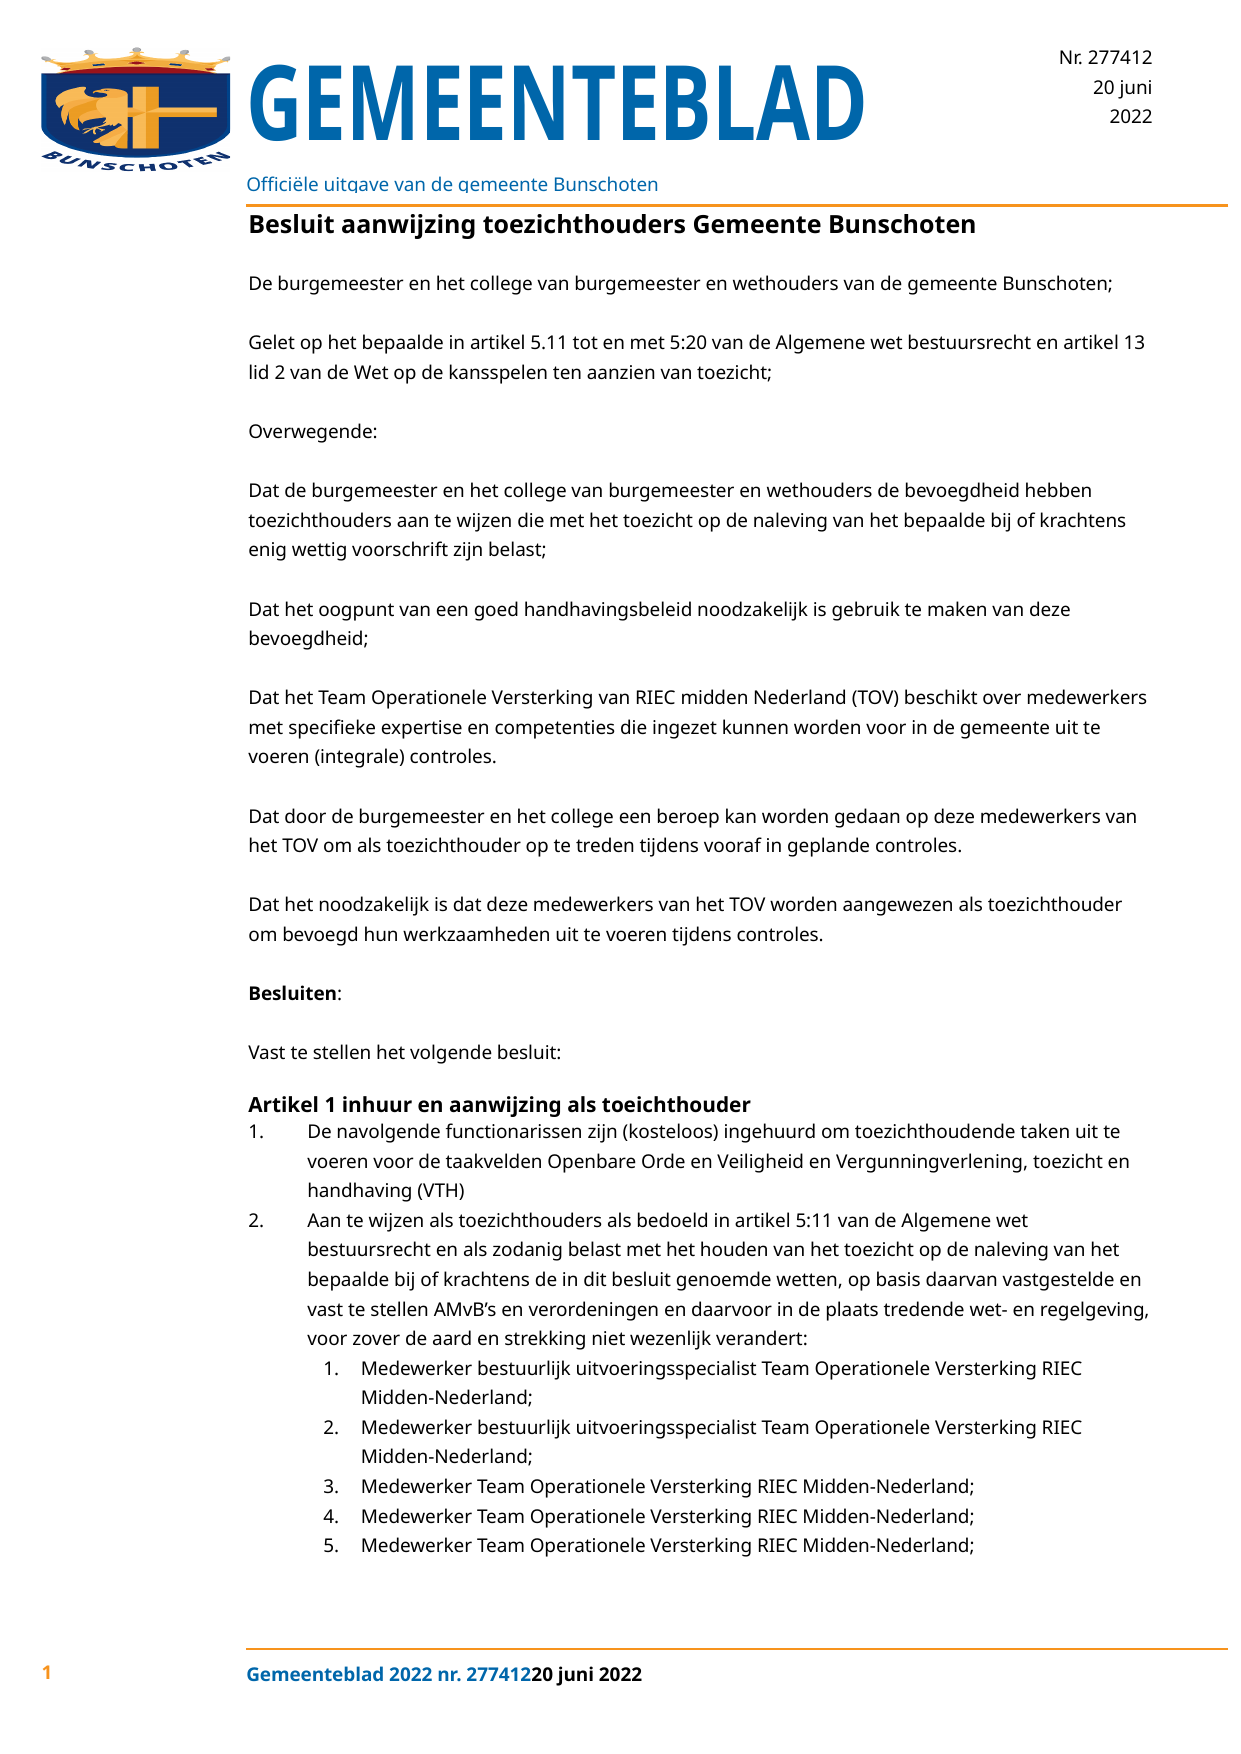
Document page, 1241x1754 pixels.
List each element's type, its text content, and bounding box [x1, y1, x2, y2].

text Gelet op het bepaalde in artikel 5.11 tot en met 5:20 van de Algemene wet bestuursrecht en artikel 13 lid 2 van de Wet op de kansspelen ten aanzien van toezicht; [248, 329, 1152, 385]
text Dat het Team Operationele Versterking van RIEC midden Nederland (TOV) beschikt over medewerkers met specifieke expertise en competenties die ingezet kunnen worden voor in de gemeente uit te voeren (integrale) controles. [248, 684, 1152, 769]
text Overwegende: [248, 418, 1152, 444]
text De burgemeester en het college van burgemeester en wethouders van de gemeente Bunschoten; [248, 270, 1152, 296]
list Medewerker Team Operationele Versterking RIEC Midden-Nederland; [323, 1532, 1152, 1558]
list Medewerker bestuurlijk uitvoeringsspecialist Team Operationele Versterking RIEC Midden-Nederland; [323, 1355, 1152, 1410]
list Medewerker bestuurlijk uitvoeringsspecialist Team Operationele Versterking RIEC Midden-Nederland; [323, 1414, 1152, 1469]
text Artikel 1 inhuur en aanwijzing als toeichthouder [248, 1090, 1152, 1118]
text Dat het oogpunt van een goed handhavingsbeleid noodzakelijk is gebruik te maken van deze bevoegdheid; [248, 596, 1152, 651]
text Vast te stellen het volgende besluit: [248, 1039, 1152, 1065]
text Besluiten: [248, 980, 1152, 1006]
text Dat de burgemeester en het college van burgemeester en wethouders de bevoegdheid hebben toezichthouders aan te wijzen die met het toezicht op de naleving van het bepaalde bij of krachtens enig wettig voorschrift zijn belast; [248, 477, 1152, 562]
text Dat door de burgemeester en het college een beroep kan worden gedaan op deze medewerkers van het TOV om als toezichthouder op te treden tijdens vooraf in geplande controles. [248, 803, 1152, 858]
list Medewerker Team Operationele Versterking RIEC Midden-Nederland; [323, 1473, 1152, 1499]
list Aan te wijzen als toezichthouders als bedoeld in artikel 5:11 van de Algemene wet bestuursrecht en als zodanig belast met het houden van het toezicht op de naleving van het bepaalde bij of krachtens de in dit besluit genoemde wetten, op basis daarvan vastgestelde en vast te stellen AMvB’s en verordeningen en daarvoor in de plaats tredende wet- en regelgeving, voor zover de aard en strekking niet wezenlijk verandert: [248, 1207, 1152, 1351]
text Dat het noodzakelijk is dat deze medewerkers van het TOV worden aangewezen als toezichthouder om bevoegd hun werkzaamheden uit te voeren tijdens controles. [248, 892, 1152, 947]
picture [41, 47, 231, 172]
list Medewerker Team Operationele Versterking RIEC Midden-Nederland; [323, 1503, 1152, 1529]
list De navolgende functionarissen zijn (kosteloos) ingehuurd om toezichthoudende taken uit te voeren voor de taakvelden Openbare Orde en Veiligheid en Vergunningverlening, toezicht en handhaving (VTH) [248, 1118, 1152, 1203]
text Besluit aanwijzing toezichthouders Gemeente Bunschoten [248, 207, 1152, 241]
